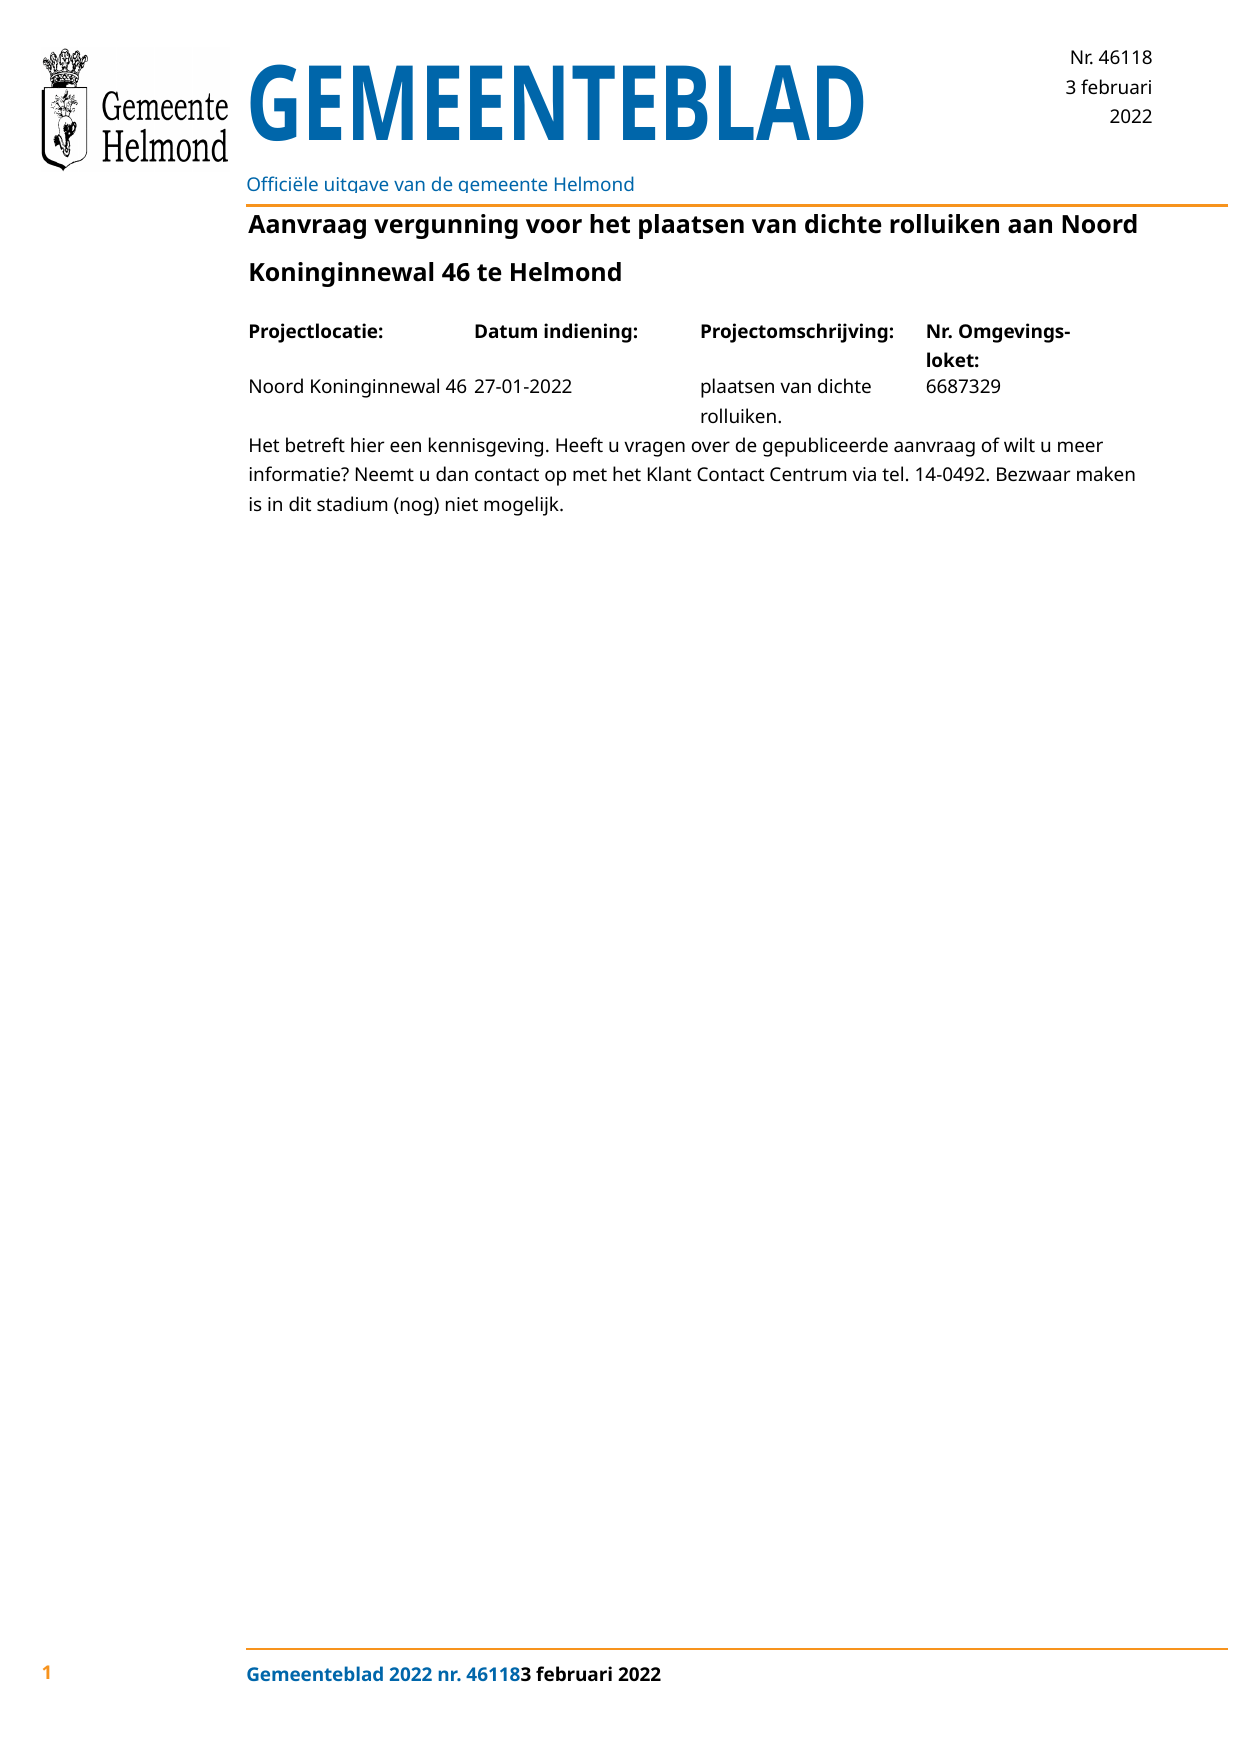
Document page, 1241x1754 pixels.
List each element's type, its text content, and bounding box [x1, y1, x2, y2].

table_cell plaatsen van dichte rolluiken. [700, 373, 926, 429]
table_header Nr. Omgevings- loket: [926, 318, 1152, 373]
text Het betreft hier een kennisgeving. Heeft u vragen over de gepubliceerde aanvraag of wilt u meer informatie? Neemt u dan contact op met het Klant Contact Centrum via tel. 14-0492. Bezwaar maken is in dit stadium (nog) niet mogelijk. [248, 432, 1152, 517]
text Aanvraag vergunning voor het plaatsen van dichte rolluiken aan Noord Koninginnewal 46 te Helmond [248, 207, 1152, 288]
table_header Projectomschrijving: [700, 318, 926, 373]
picture [41, 47, 231, 172]
table_header Datum indiening: [474, 318, 700, 373]
table_cell 27-01-2022 [474, 373, 700, 429]
table_cell Noord Koninginnewal 46 [248, 373, 474, 429]
table_cell 6687329 [926, 373, 1152, 429]
table_header Projectlocatie: [248, 318, 474, 373]
